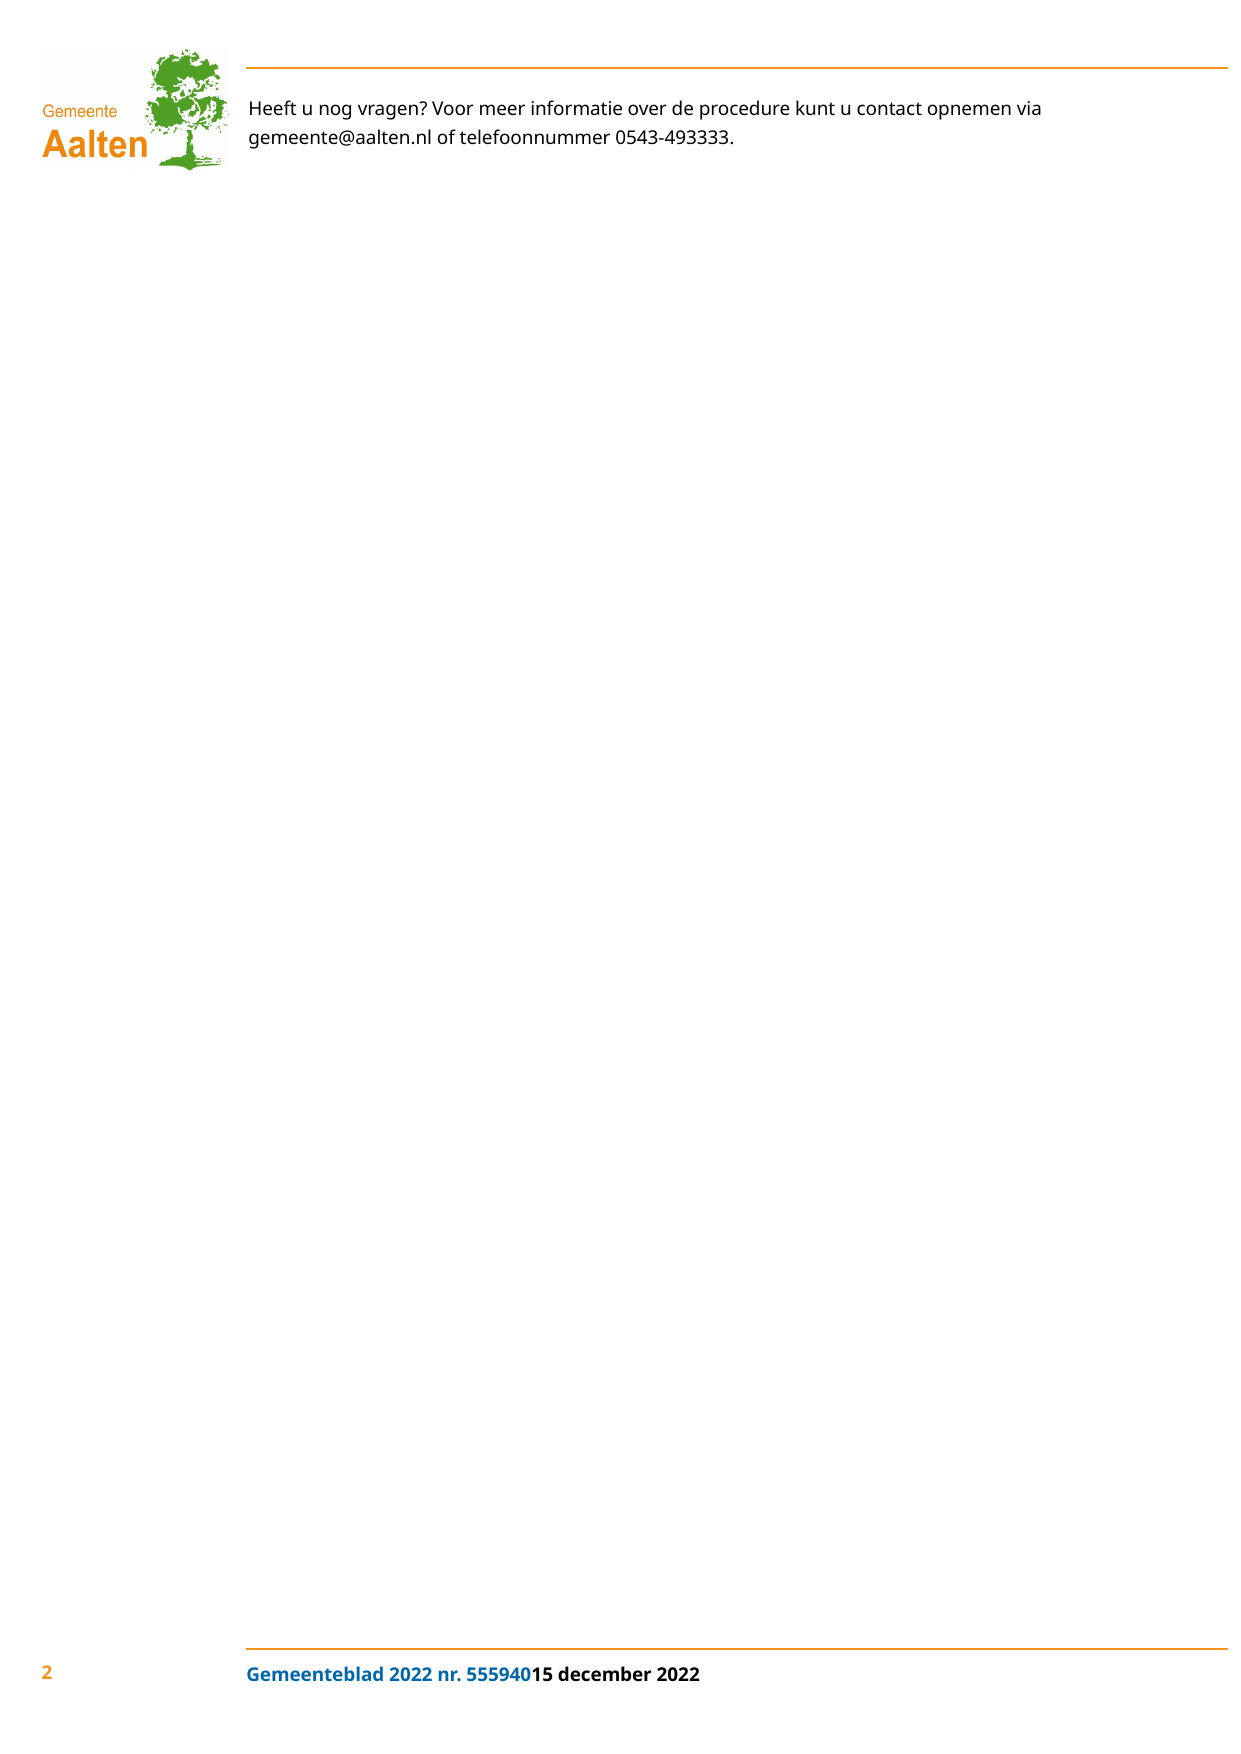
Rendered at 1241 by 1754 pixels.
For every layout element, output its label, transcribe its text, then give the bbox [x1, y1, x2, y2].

picture [41, 47, 231, 172]
text Heeft u nog vragen? Voor meer informatie over de procedure kunt u contact opnemen via gemeente@aalten.nl of telefoonnummer 0543-493333. [248, 95, 1152, 150]
